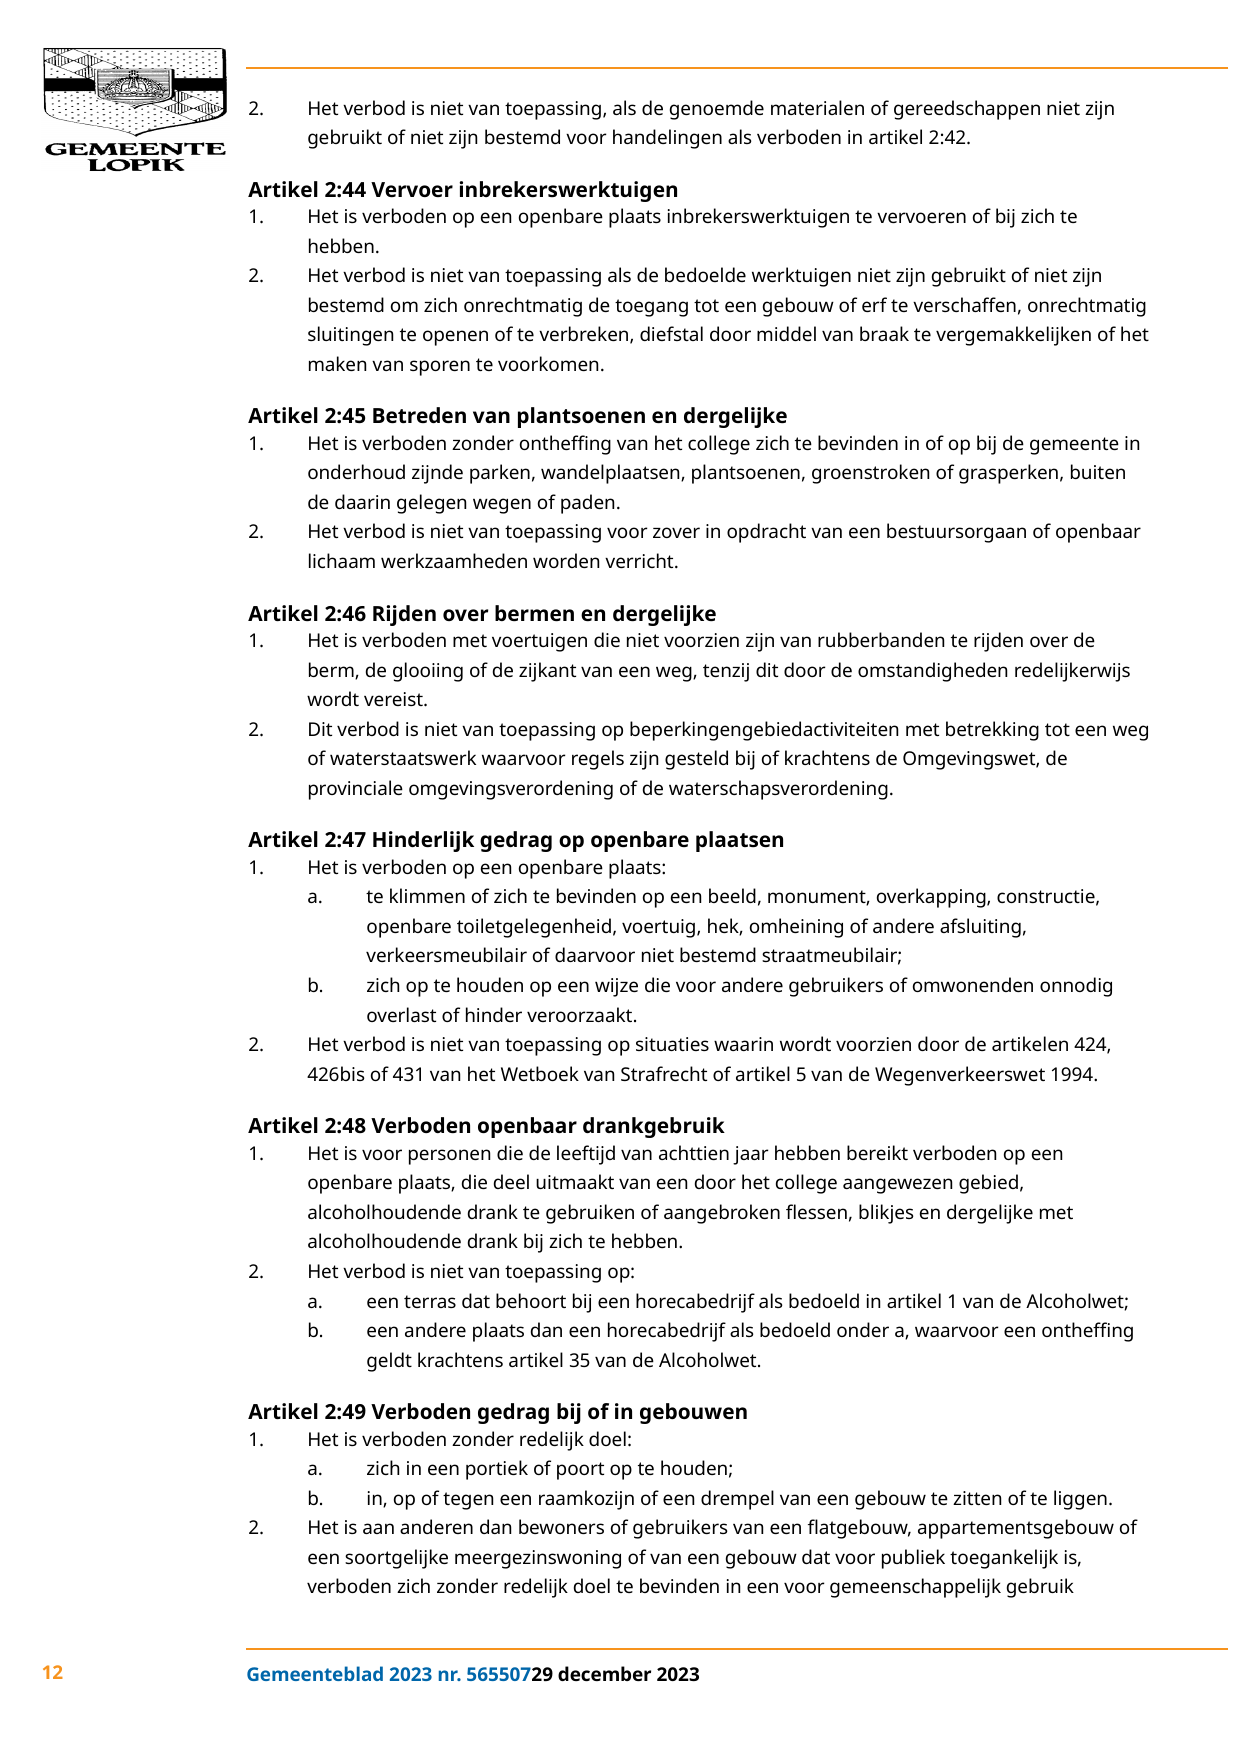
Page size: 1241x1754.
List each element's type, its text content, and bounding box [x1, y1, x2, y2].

picture [41, 47, 231, 172]
list zich in een portiek of poort op te houden; [307, 1455, 1152, 1481]
list Dit verbod is niet van toepassing op beperkingengebiedactiviteiten met betrekking tot een weg of waterstaatswerk waarvoor regels zijn gesteld bij of krachtens de Omgevingswet, de provinciale omgevingsverordening of de waterschapsverordening. [248, 716, 1152, 801]
list een terras dat behoort bij een horecabedrijf als bedoeld in artikel 1 van de Alcoholwet; [307, 1288, 1152, 1313]
list Het is verboden op een openbare plaats: [248, 854, 1152, 880]
list in, op of tegen een raamkozijn of een drempel van een gebouw te zitten of te liggen. [307, 1485, 1152, 1511]
text Artikel 2:48 Verboden openbaar drankgebruik [248, 1111, 1152, 1140]
text Artikel 2:45 Betreden van plantsoenen en dergelijke [248, 402, 1152, 430]
list Het is verboden zonder ontheffing van het college zich te bevinden in of op bij de gemeente in onderhoud zijnde parken, wandelplaatsen, plantsoenen, groenstroken of grasperken, buiten de daarin gelegen wegen of paden. [248, 430, 1152, 515]
text Artikel 2:47 Hinderlijk gedrag op openbare plaatsen [248, 826, 1152, 854]
text Artikel 2:46 Rijden over bermen en dergelijke [248, 599, 1152, 627]
list Het is verboden met voertuigen die niet voorzien zijn van rubberbanden te rijden over de berm, de glooiing of de zijkant van een weg, tenzij dit door de omstandigheden redelijkerwijs wordt vereist. [248, 627, 1152, 712]
list Het is verboden zonder redelijk doel: [248, 1426, 1152, 1452]
list te klimmen of zich te bevinden op een beeld, monument, overkapping, constructie, openbare toiletgelegenheid, voertuig, hek, omheining of andere afsluiting, verkeersmeubilair of daarvoor niet bestemd straatmeubilair; [307, 883, 1152, 968]
list Het verbod is niet van toepassing op situaties waarin wordt voorzien door de artikelen 424, 426bis of 431 van het Wetboek van Strafrecht of artikel 5 van de Wegenverkeerswet 1994. [248, 1031, 1152, 1087]
list Het verbod is niet van toepassing, als de genoemde materialen of gereedschappen niet zijn gebruikt of niet zijn bestemd voor handelingen als verboden in artikel 2:42. [248, 95, 1152, 150]
list Het is verboden op een openbare plaats inbrekerswerktuigen te vervoeren of bij zich te hebben. [248, 203, 1152, 258]
text Artikel 2:44 Vervoer inbrekerswerktuigen [248, 175, 1152, 203]
list Het is voor personen die de leeftijd van achttien jaar hebben bereikt verboden op een openbare plaats, die deel uitmaakt van een door het college aangewezen gebied, alcoholhoudende drank te gebruiken of aangebroken flessen, blikjes en dergelijke met alcoholhoudende drank bij zich te hebben. [248, 1140, 1152, 1254]
list Het verbod is niet van toepassing op: [248, 1258, 1152, 1284]
list Het verbod is niet van toepassing als de bedoelde werktuigen niet zijn gebruikt of niet zijn bestemd om zich onrechtmatig de toegang tot een gebouw of erf te verschaffen, onrechtmatig sluitingen te openen of te verbreken, diefstal door middel van braak te vergemakkelijken of het maken van sporen te voorkomen. [248, 262, 1152, 377]
list Het is aan anderen dan bewoners of gebruikers van een flatgebouw, appartementsgebouw of een soortgelijke meergezinswoning of van een gebouw dat voor publiek toegankelijk is, verboden zich zonder redelijk doel te bevinden in een voor gemeenschappelijk gebruik [248, 1514, 1152, 1599]
list een andere plaats dan een horecabedrijf als bedoeld onder a, waarvoor een ontheffing geldt krachtens artikel 35 van de Alcoholwet. [307, 1317, 1152, 1373]
list zich op te houden op een wijze die voor andere gebruikers of omwonenden onnodig overlast of hinder veroorzaakt. [307, 972, 1152, 1028]
list Het verbod is niet van toepassing voor zover in opdracht van een bestuursorgaan of openbaar lichaam werkzaamheden worden verricht. [248, 519, 1152, 574]
text Artikel 2:49 Verboden gedrag bij of in gebouwen [248, 1397, 1152, 1426]
